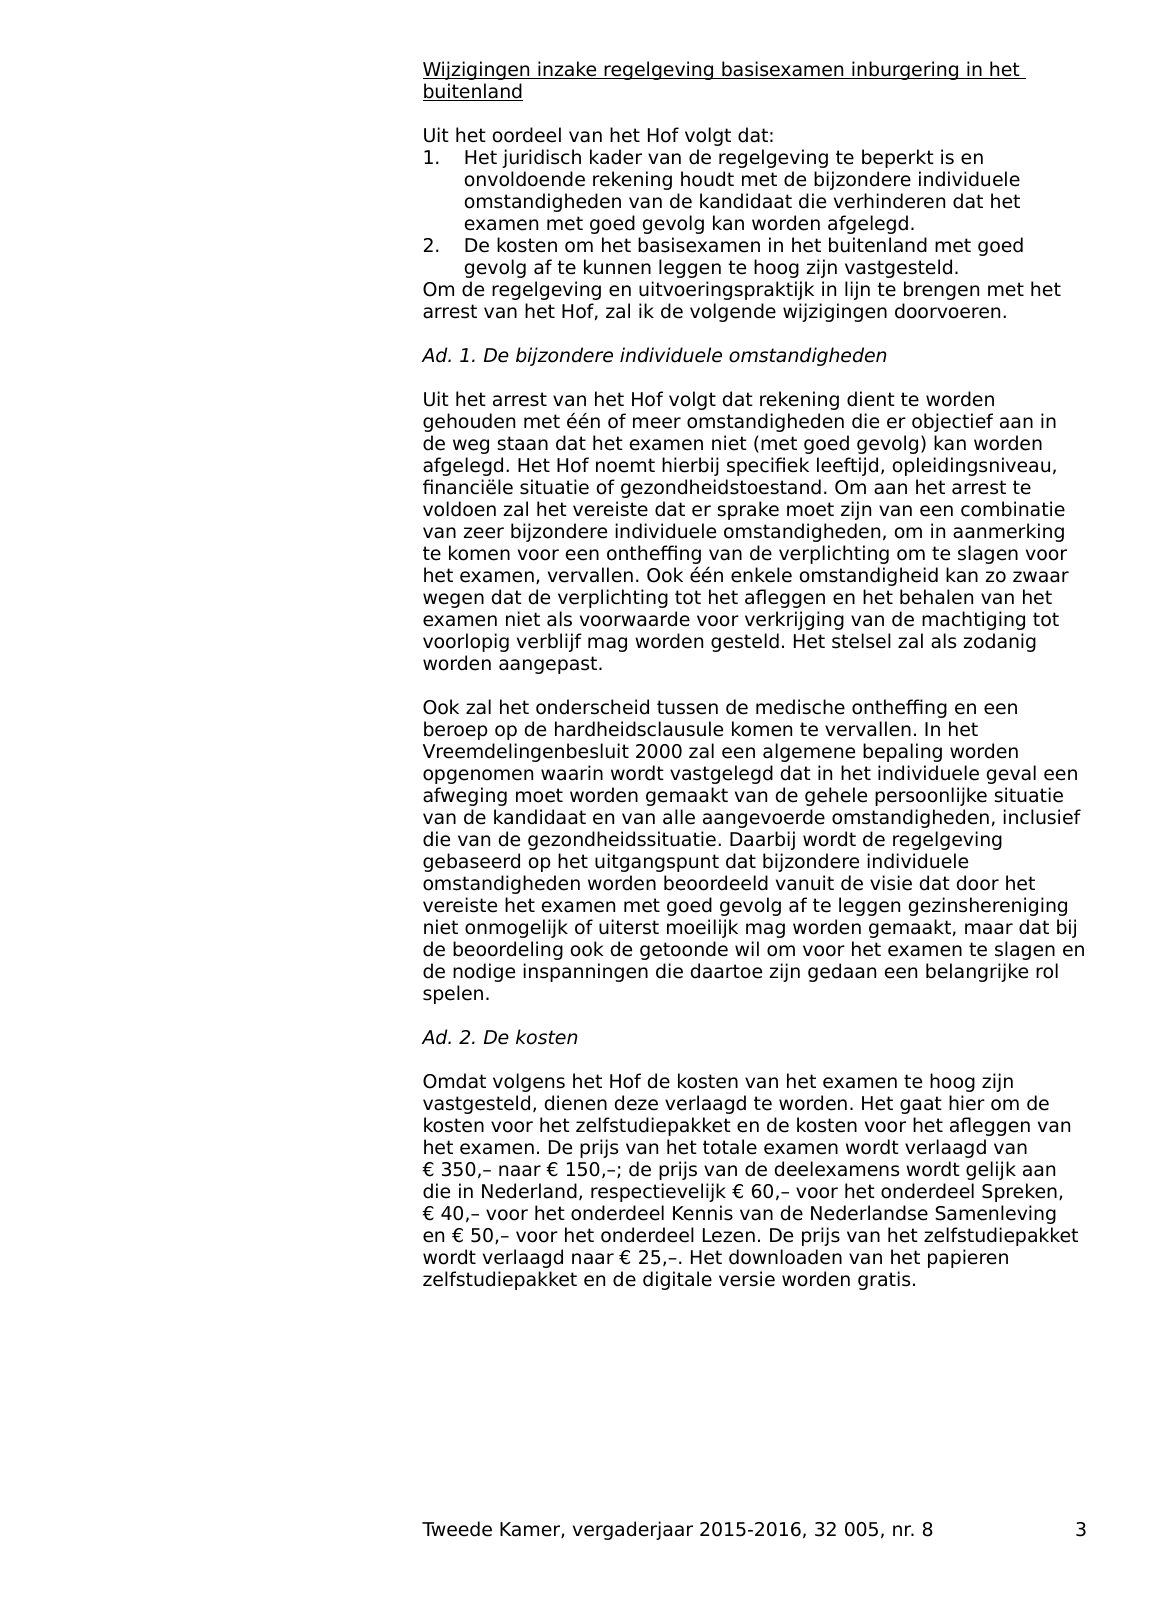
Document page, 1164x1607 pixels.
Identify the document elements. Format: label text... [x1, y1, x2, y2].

text Uit het oordeel van het Hof volgt dat: [422, 125, 1087, 147]
text Omdat volgens het Hof de kosten van het examen te hoog zijn vastgesteld, dienen deze verlaagd te worden. Het gaat hier om de kosten voor het zelfstudiepakket en de kosten voor het afleggen van het examen. De prijs van het totale examen wordt verlaagd van € 350,– naar € 150,–; de prijs van de deelexamens wordt gelijk aan die in Nederland, respectievelijk € 60,– voor het onderdeel Spreken, € 40,– voor het onderdeel Kennis van de Nederlandse Samenleving en € 50,– voor het onderdeel Lezen. De prijs van het zelfstudiepakket wordt verlaagd naar € 25,–. Het downloaden van het papieren zelfstudiepakket en de digitale versie worden gratis. [422, 1071, 1087, 1291]
subtitle Wijzigingen inzake regelgeving basisexamen inburgering in het buitenland [422, 59, 1087, 103]
text Om de regelgeving en uitvoeringspraktijk in lijn te brengen met het arrest van het Hof, zal ik de volgende wijzigingen doorvoeren. [422, 279, 1087, 323]
text Uit het arrest van het Hof volgt dat rekening dient te worden gehouden met één of meer omstandigheden die er objectief aan in de weg staan dat het examen niet (met goed gevolg) kan worden afgelegd. Het Hof noemt hierbij specifiek leeftijd, opleidingsniveau, financiële situatie of gezondheidstoestand. Om aan het arrest te voldoen zal het vereiste dat er sprake moet zijn van een combinatie van zeer bijzondere individuele omstandigheden, om in aanmerking te komen voor een ontheffing van de verplichting om te slagen voor het examen, vervallen. Ook één enkele omstandigheid kan zo zwaar wegen dat de verplichting tot het afleggen en het behalen van het examen niet als voorwaarde voor verkrijging van de machtiging tot voorlopig verblijf mag worden gesteld. Het stelsel zal als zodanig worden aangepast. [422, 389, 1087, 675]
text Ook zal het onderscheid tussen de medische ontheffing en een beroep op de hardheidsclausule komen te vervallen. In het Vreemdelingenbesluit 2000 zal een algemene bepaling worden opgenomen waarin wordt vastgelegd dat in het individuele geval een afweging moet worden gemaakt van de gehele persoonlijke situatie van de kandidaat en van alle aangevoerde omstandigheden, inclusief die van de gezondheidssituatie. Daarbij wordt de regelgeving gebaseerd op het uitgangspunt dat bijzondere individuele omstandigheden worden beoordeeld vanuit de visie dat door het vereiste het examen met goed gevolg af te leggen gezinshereniging niet onmogelijk of uiterst moeilijk mag worden gemaakt, maar dat bij de beoordeling ook de getoonde wil om voor het examen te slagen en de nodige inspanningen die daartoe zijn gedaan een belangrijke rol spelen. [422, 697, 1087, 1005]
subtitle Ad. 2. De kosten [422, 1027, 1087, 1049]
text 2. De kosten om het basisexamen in het buitenland met goed gevolg af te kunnen leggen te hoog zijn vastgesteld. [422, 235, 1087, 279]
text 1. Het juridisch kader van de regelgeving te beperkt is en onvoldoende rekening houdt met de bijzondere individuele omstandigheden van de kandidaat die verhinderen dat het examen met goed gevolg kan worden afgelegd. [422, 147, 1087, 235]
subtitle Ad. 1. De bijzondere individuele omstandigheden [422, 345, 1087, 367]
